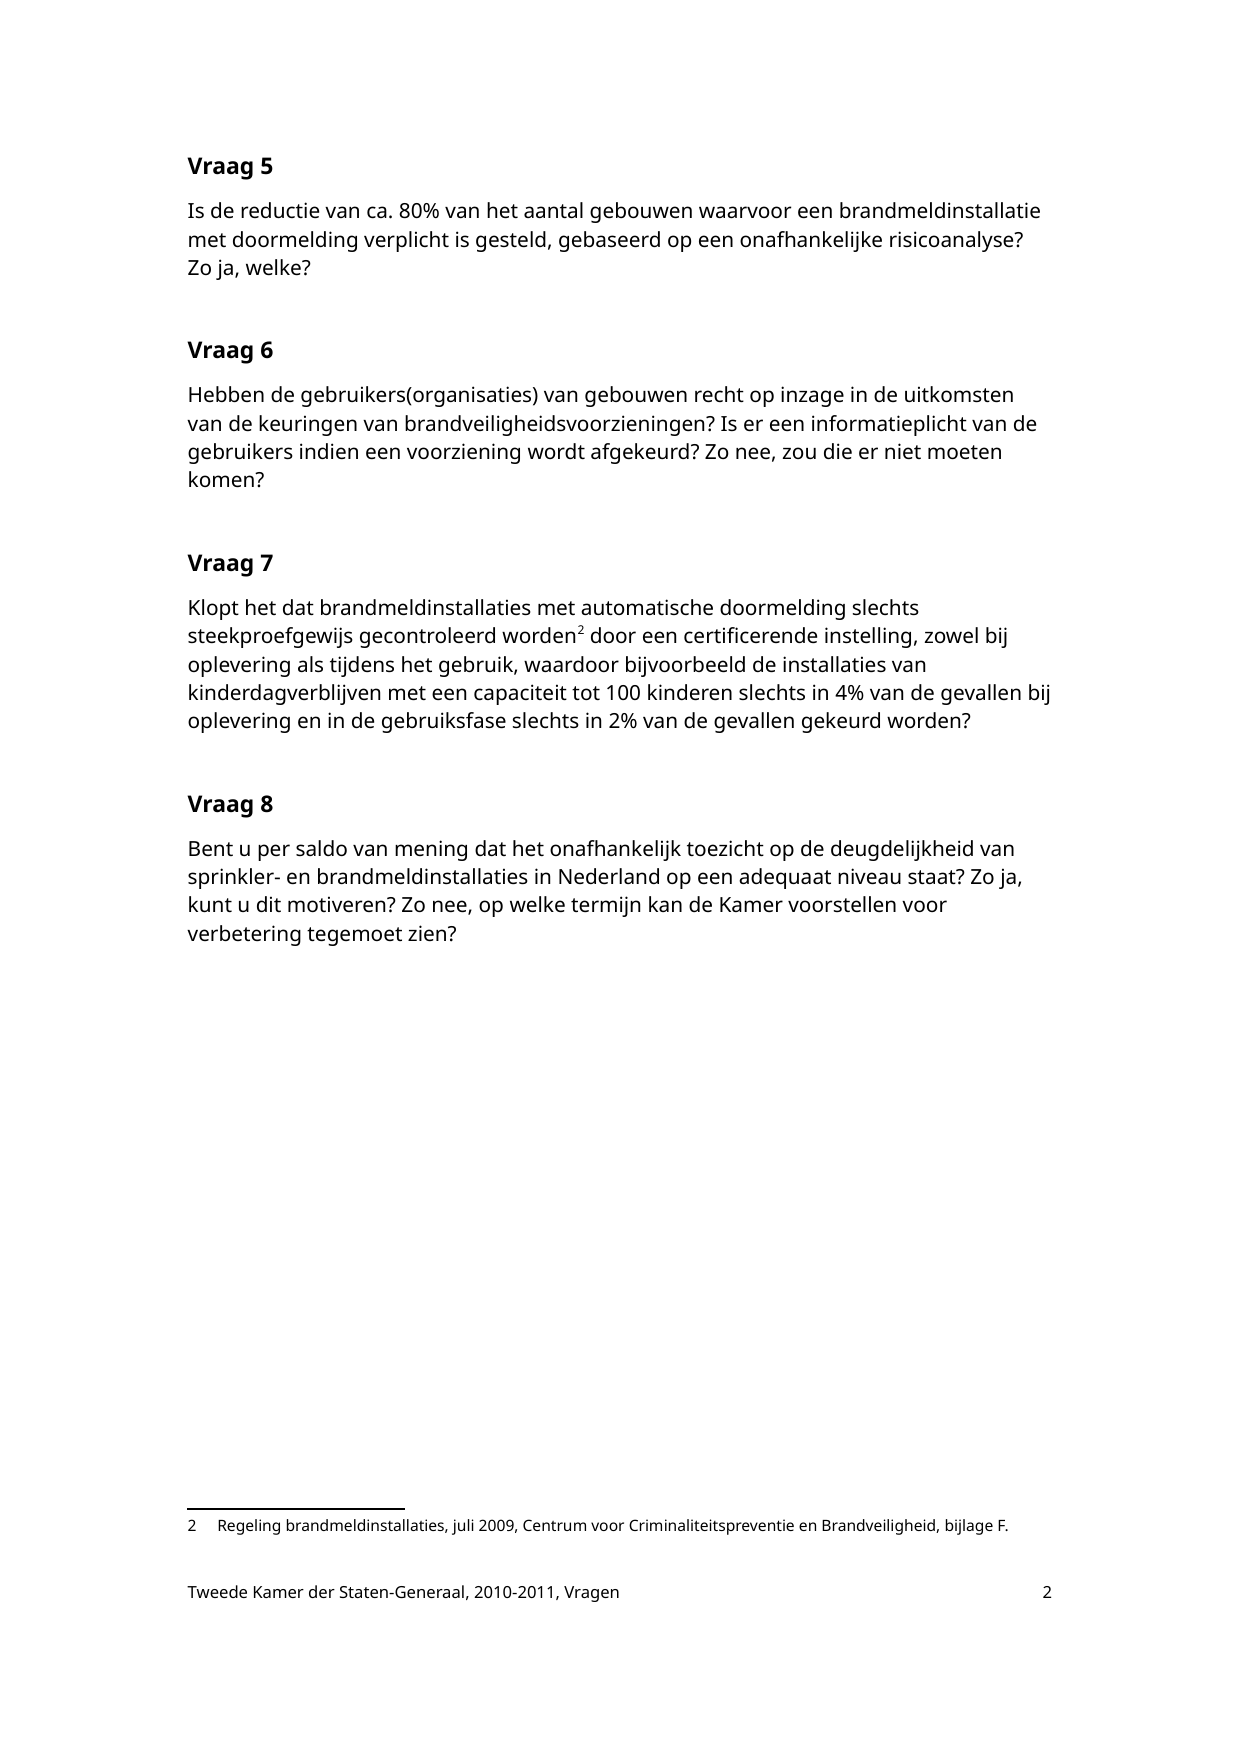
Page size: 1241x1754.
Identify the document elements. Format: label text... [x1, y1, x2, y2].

subtitle Vraag 5 [187, 150, 1053, 181]
subtitle Vraag 8 [187, 787, 1053, 819]
subtitle Vraag 7 [187, 547, 1053, 578]
text Bent u per saldo van mening dat het onafhankelijk toezicht op de deugdelijkheid van sprinkler- en brandmeldinstallaties in Nederland op een adequaat niveau staat? Zo ja, kunt u dit motiveren? Zo nee, op welke termijn kan de Kamer voorstellen voor verbetering tegemoet zien? [187, 834, 1053, 947]
text Klopt het dat brandmeldinstallaties met automatische doormelding slechts steekproefgewijs gecontroleerd worden door een certificerende instelling, zowel bij oplevering als tijdens het gebruik, waardoor bijvoorbeeld de installaties van kinderdagverblijven met een capaciteit tot 100 kinderen slechts in 4% van de gevallen bij oplevering en in de gebruiksfase slechts in 2% van de gevallen gekeurd worden? [187, 593, 1053, 735]
subtitle Vraag 6 [187, 334, 1053, 365]
text Is de reductie van ca. 80% van het aantal gebouwen waarvoor een brandmeldinstallatie met doormelding verplicht is gesteld, gebaseerd op een onafhankelijke risicoanalyse? Zo ja, welke? [187, 196, 1053, 282]
text Regeling brandmeldinstallaties, juli 2009, Centrum voor Criminaliteitspreventie en Brandveiligheid, bijlage F. [187, 1479, 1053, 1536]
text Hebben de gebruikers(organisaties) van gebouwen recht op inzage in de uitkomsten van de keuringen van brandveiligheidsvoorzieningen? Is er een informatieplicht van de gebruikers indien een voorziening wordt afgekeurd? Zo nee, zou die er niet moeten komen? [187, 380, 1053, 494]
